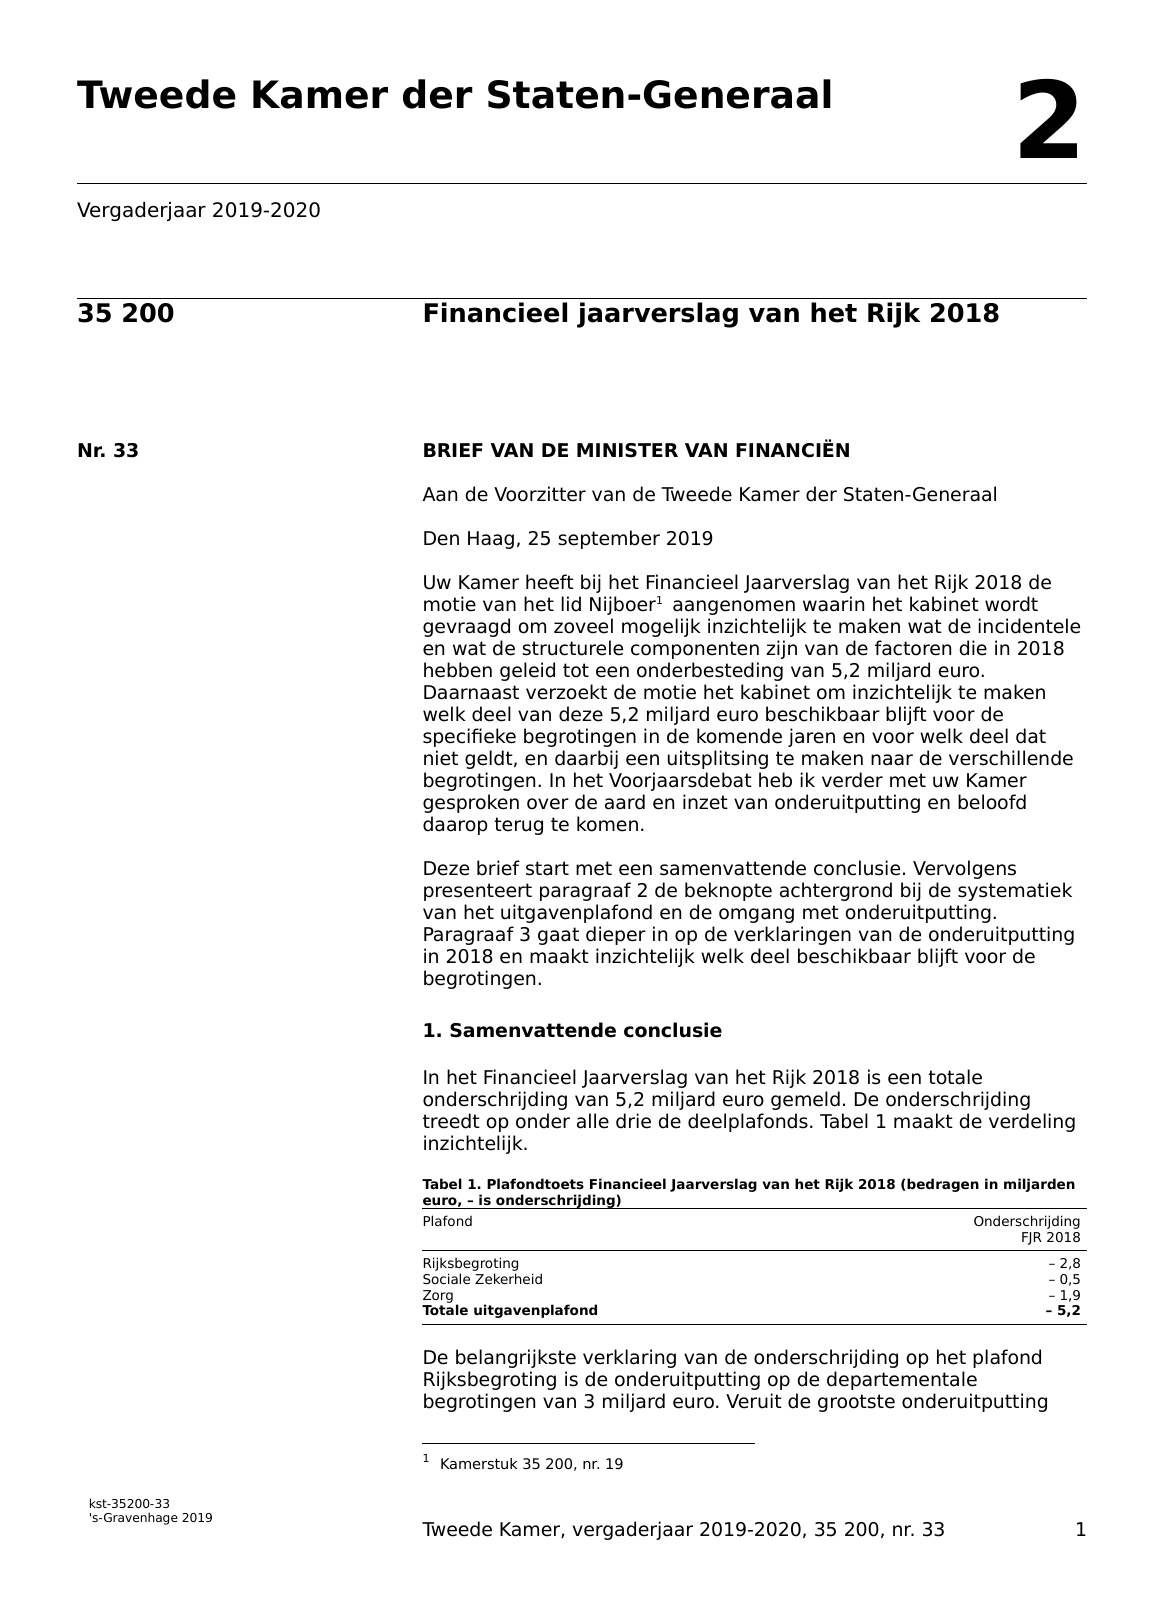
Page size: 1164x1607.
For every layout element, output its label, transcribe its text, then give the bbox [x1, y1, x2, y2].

table_header Tabel 1. Plafondtoets Financieel Jaarverslag van het Rijk 2018 (bedragen in miljarden euro, – is onderschrijding) [422, 1177, 1087, 1208]
text kst-35200-33 [88, 1497, 323, 1511]
table_header Tweede Kamer der Staten-Generaal [77, 59, 886, 183]
text Den Haag, 25 september 2019 [422, 528, 1087, 550]
subtitle 1. Samenvattende conclusie [422, 1020, 1087, 1042]
table_cell Plafond [422, 1209, 954, 1250]
subtitle 35 200 Financieel jaarverslag van het Rijk 2018 [77, 299, 1087, 329]
table_cell – 1,9 [954, 1287, 1087, 1303]
text De belangrijkste verklaring van de onderschrijding op het plafond Rijksbegroting is de onderuitputting op de departementale begrotingen van 3 miljard euro. Veruit de grootste onderuitputting [422, 1347, 1087, 1413]
table_cell Totale uitgavenplafond [422, 1303, 954, 1323]
table_cell – 5,2 [954, 1303, 1087, 1323]
text In het Financieel Jaarverslag van het Rijk 2018 is een totale onderschrijding van 5,2 miljard euro gemeld. De onderschrijding treedt op onder alle drie de deelplafonds. Tabel 1 maakt de verdeling inzichtelijk. [422, 1067, 1087, 1155]
table_cell Sociale Zekerheid [422, 1272, 954, 1287]
table_cell Rijksbegroting [422, 1251, 954, 1272]
table_cell Zorg [422, 1287, 954, 1303]
table_cell – 0,5 [954, 1272, 1087, 1287]
text 's-Gravenhage 2019 [88, 1511, 323, 1525]
text Uw Kamer heeft bij het Financieel Jaarverslag van het Rijk 2018 de motie van het lid Nijboer aangenomen waarin het kabinet wordt gevraagd om zoveel mogelijk inzichtelijk te maken wat de incidentele en wat de structurele componenten zijn van de factoren die in 2018 hebben geleid tot een onderbesteding van 5,2 miljard euro. Daarnaast verzoekt de motie het kabinet om inzichtelijk te maken welk deel van deze 5,2 miljard euro beschikbaar blijft voor de specifieke begrotingen in de komende jaren en voor welk deel dat niet geldt, en daarbij een uitsplitsing te maken naar de verschillende begrotingen. In het Voorjaarsdebat heb ik verder met uw Kamer gesproken over de aard en inzet van onderuitputting en beloofd daarop terug te komen. [422, 572, 1087, 836]
table_cell Vergaderjaar 2019-2020 [77, 184, 1087, 298]
text Kamerstuk 35 200, nr. 19 [422, 1452, 1087, 1474]
subtitle Nr. 33 BRIEF VAN DE MINISTER VAN FINANCIËN [77, 440, 1087, 462]
text Aan de Voorzitter van de Tweede Kamer der Staten-Generaal [422, 484, 1087, 506]
table_cell Onderschrijding FJR 2018 [954, 1209, 1087, 1250]
text Deze brief start met een samenvattende conclusie. Vervolgens presenteert paragraaf 2 de beknopte achtergrond bij de systematiek van het uitgavenplafond en de omgang met onderuitputting. Paragraaf 3 gaat dieper in op de verklaringen van de onderuitputting in 2018 en maakt inzichtelijk welk deel beschikbaar blijft voor de begrotingen. [422, 858, 1087, 990]
table_cell – 2,8 [954, 1251, 1087, 1272]
table_header 2 [886, 59, 1087, 183]
